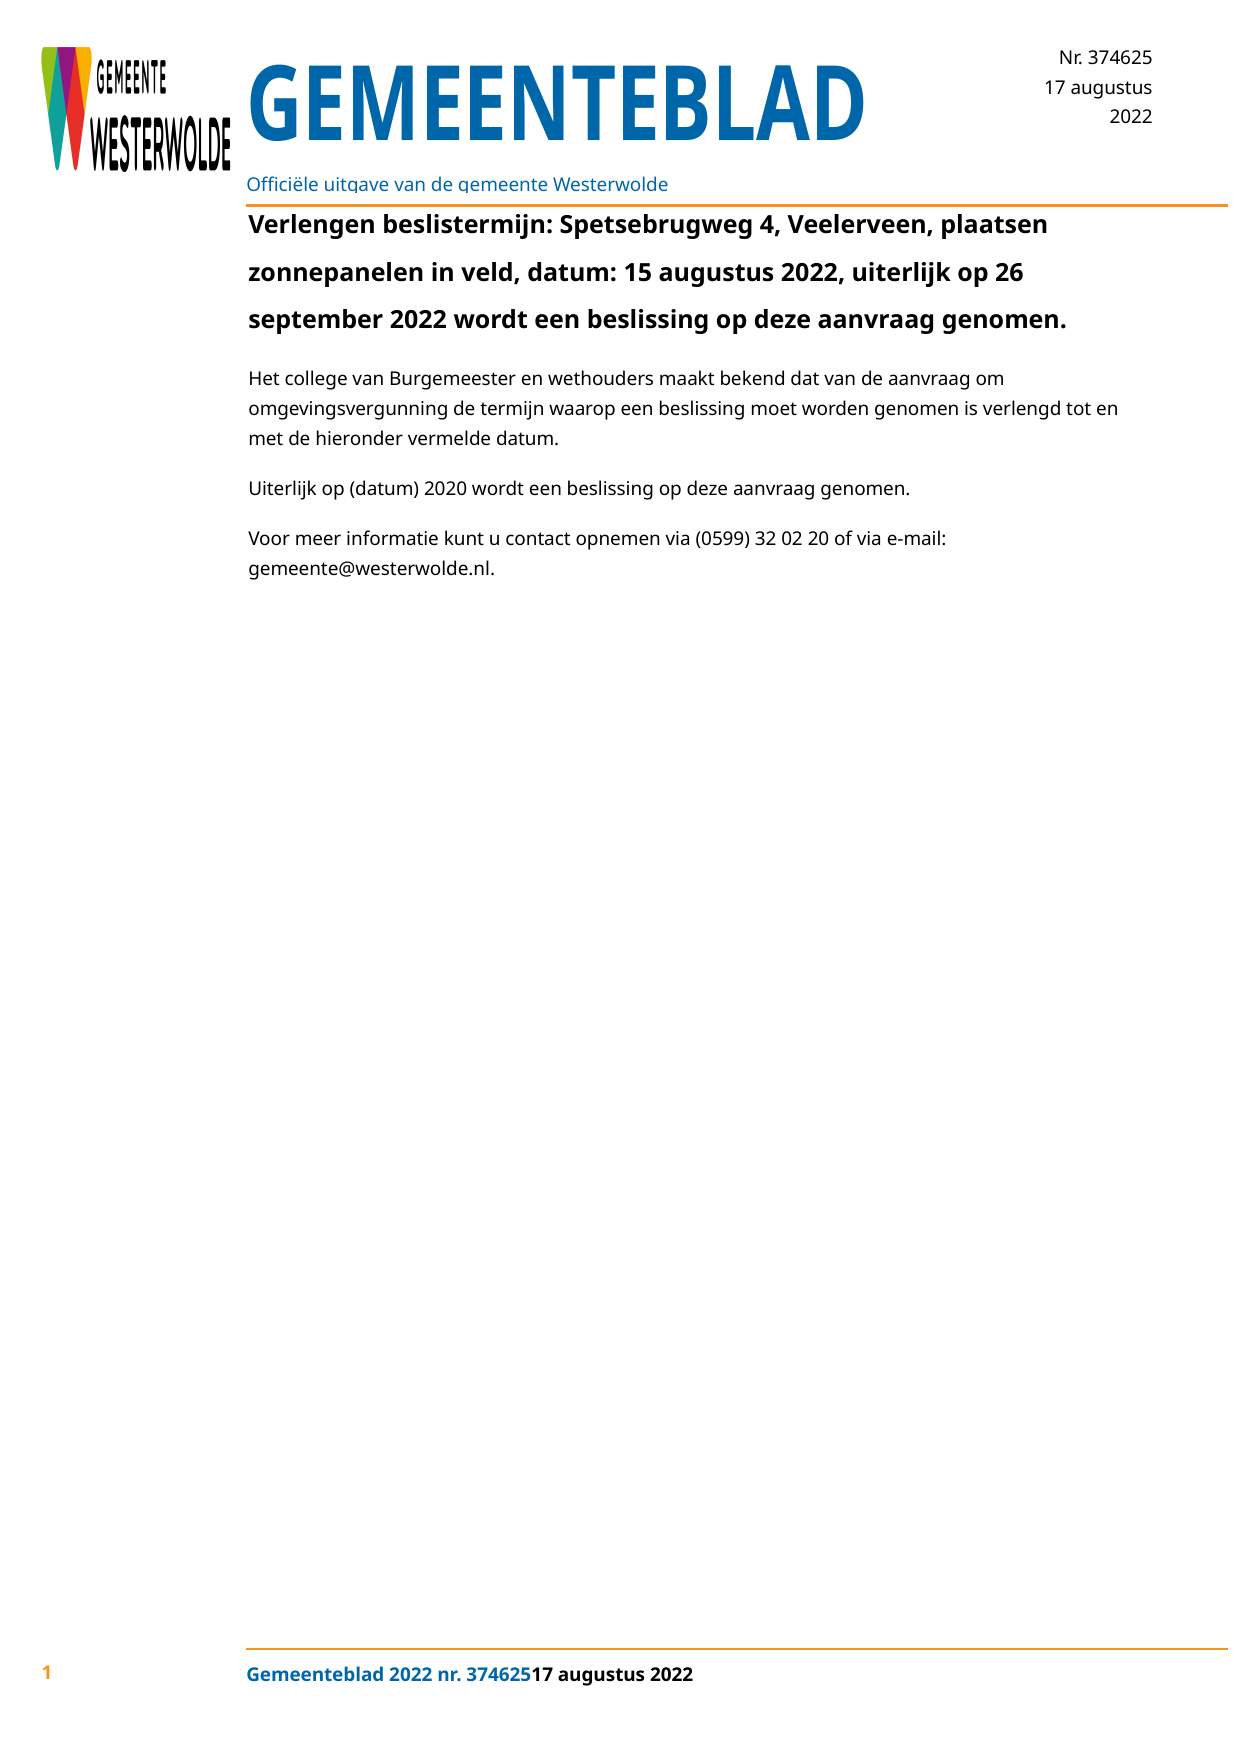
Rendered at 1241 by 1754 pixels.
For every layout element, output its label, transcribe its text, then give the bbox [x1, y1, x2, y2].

text Verlengen beslistermijn: Spetsebrugweg 4, Veelerveen, plaatsen zonnepanelen in veld, datum: 15 augustus 2022, uiterlijk op 26 september 2022 wordt een beslissing op deze aanvraag genomen. [248, 207, 1152, 336]
text Het college van Burgemeester en wethouders maakt bekend dat van de aanvraag om omgevingsvergunning de termijn waarop een beslissing moet worden genomen is verlengd tot en met de hieronder vermelde datum. [248, 366, 1152, 450]
text Voor meer informatie kunt u contact opnemen via (0599) 32 02 20 of via e-mail: gemeente@westerwolde.nl. [248, 526, 1152, 581]
picture [41, 47, 231, 172]
text Uiterlijk op (datum) 2020 wordt een beslissing op deze aanvraag genomen. [248, 475, 1152, 501]
